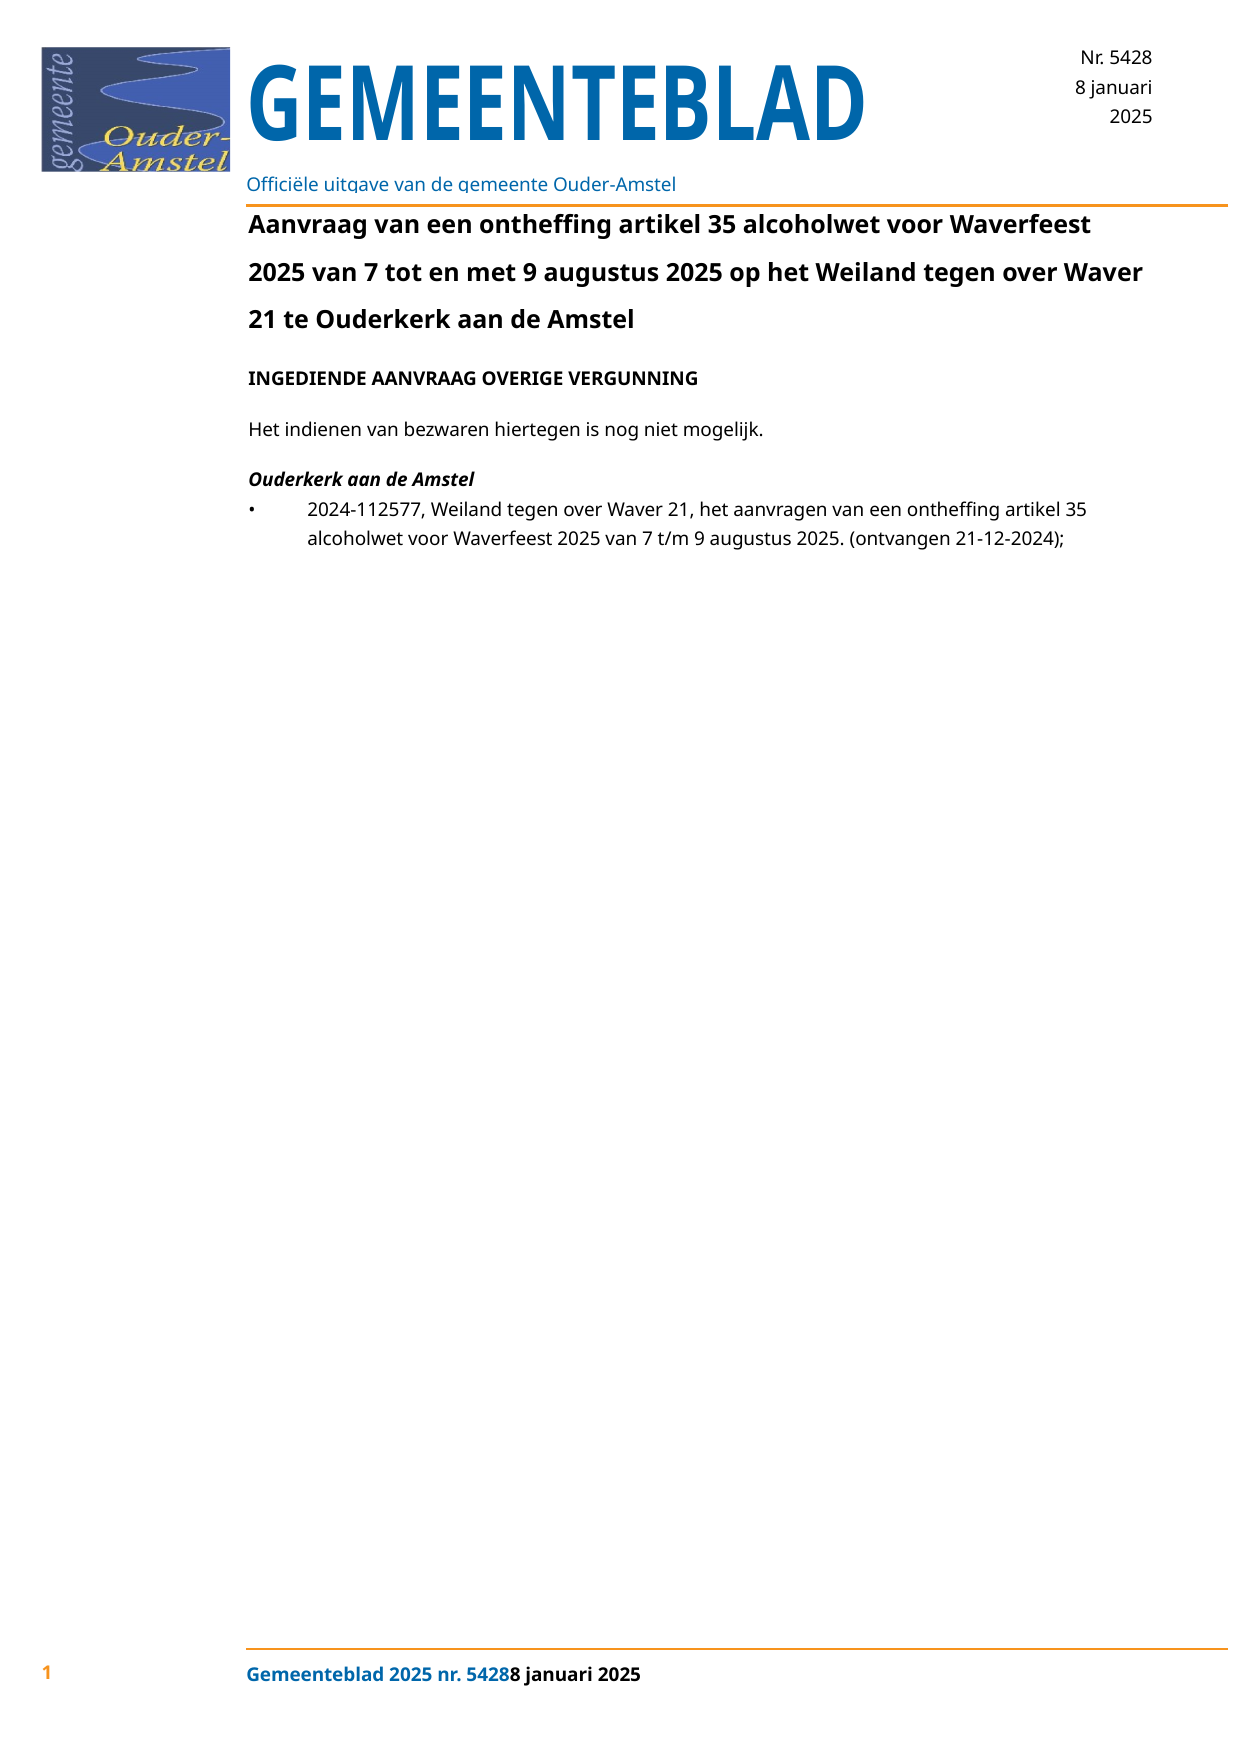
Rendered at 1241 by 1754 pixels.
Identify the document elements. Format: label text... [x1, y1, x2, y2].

picture [41, 47, 231, 172]
text INGEDIENDE AANVRAAG OVERIGE VERGUNNING [248, 366, 1152, 391]
text Aanvraag van een ontheffing artikel 35 alcoholwet voor Waverfeest 2025 van 7 tot en met 9 augustus 2025 op het Weiland tegen over Waver 21 te Ouderkerk aan de Amstel [248, 207, 1152, 336]
text Het indienen van bezwaren hiertegen is nog niet mogelijk. [248, 416, 1152, 442]
text Ouderkerk aan de Amstel [248, 466, 1152, 492]
list 2024-112577, Weiland tegen over Waver 21, het aanvragen van een ontheffing artikel 35 alcoholwet voor Waverfeest 2025 van 7 t/m 9 augustus 2025. (ontvangen 21-12-2024); [248, 496, 1152, 551]
